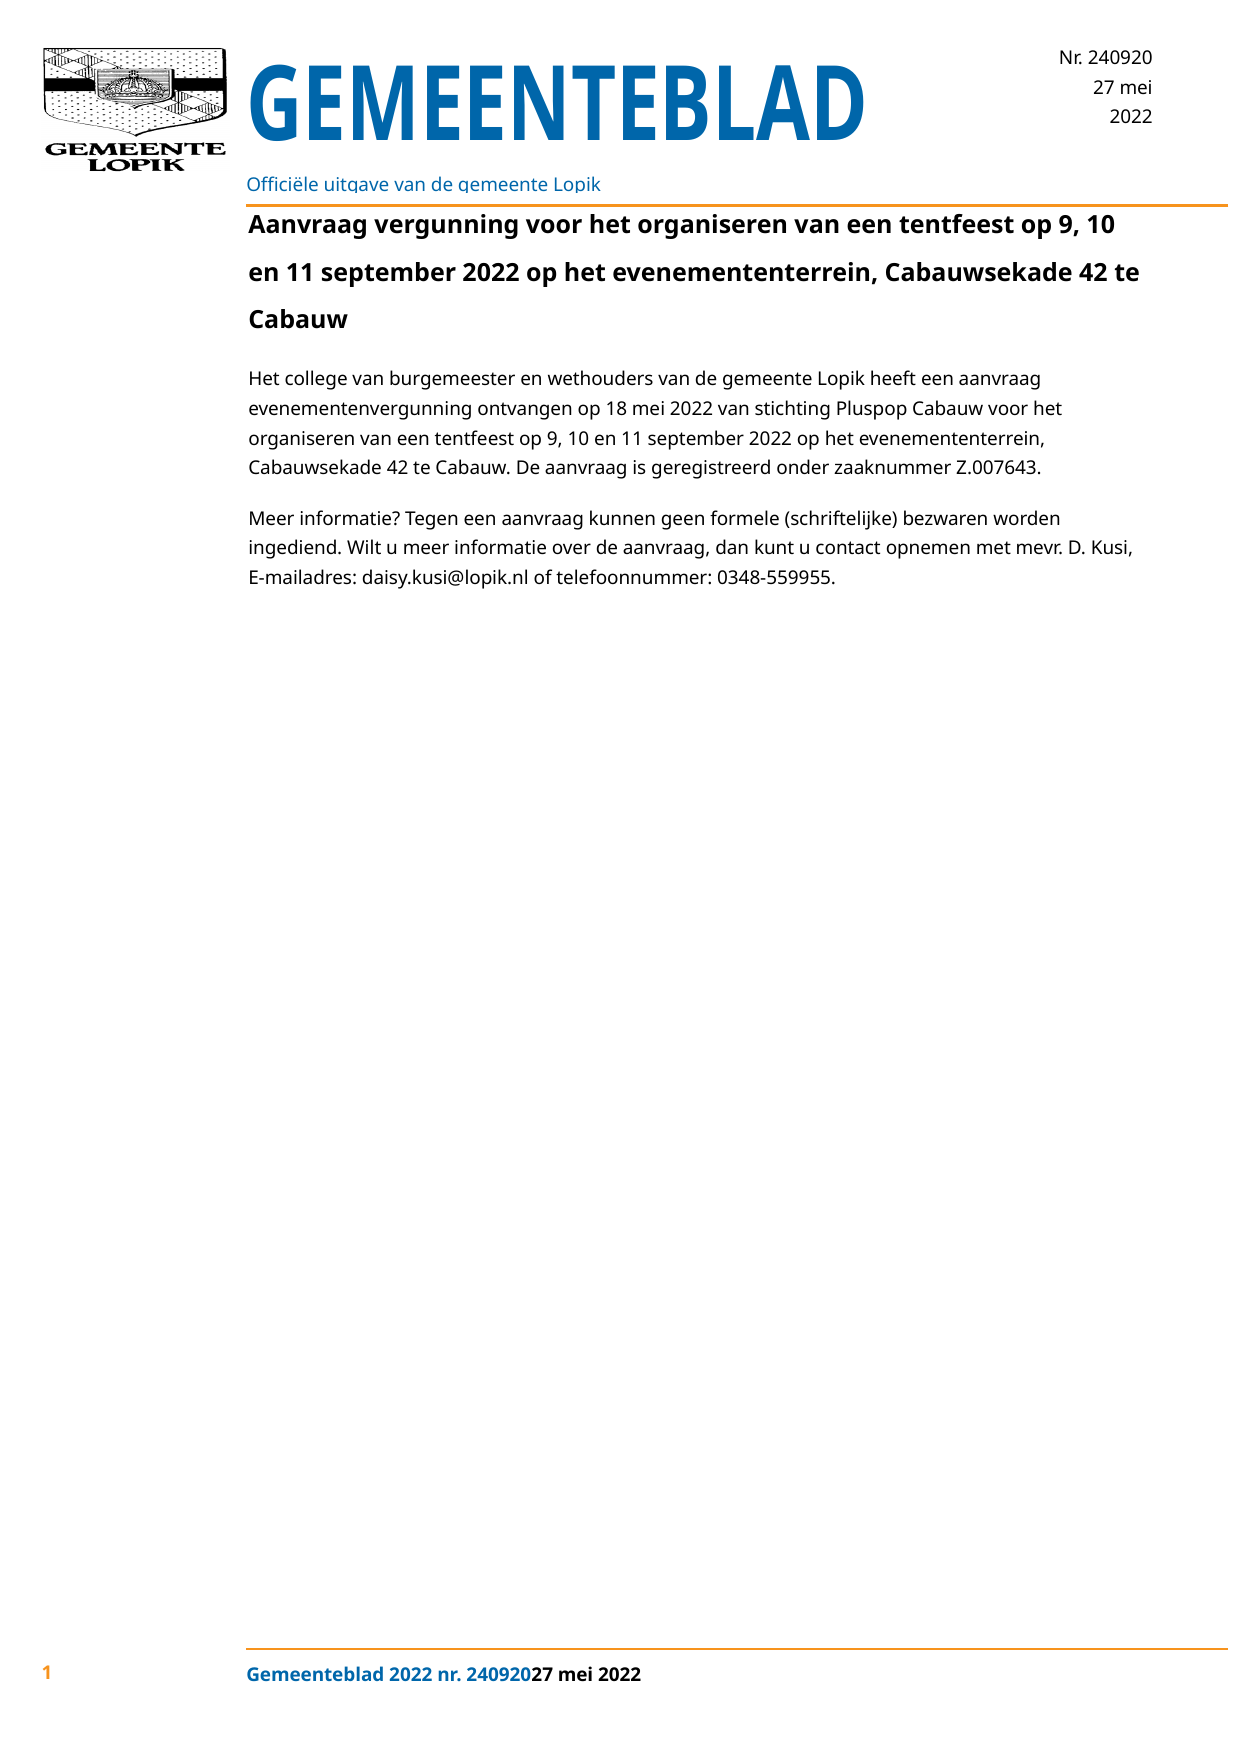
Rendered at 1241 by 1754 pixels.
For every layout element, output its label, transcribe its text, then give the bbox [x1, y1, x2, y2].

text Meer informatie? Tegen een aanvraag kunnen geen formele (schriftelijke) bezwaren worden ingediend. Wilt u meer informatie over de aanvraag, dan kunt u contact opnemen met mevr. D. Kusi, E-mailadres: daisy.kusi@lopik.nl of telefoonnummer: 0348-559955. [248, 505, 1152, 589]
text Het college van burgemeester en wethouders van de gemeente Lopik heeft een aanvraag evenementenvergunning ontvangen op 18 mei 2022 van stichting Pluspop Cabauw voor het organiseren van een tentfeest op 9, 10 en 11 september 2022 op het evenemententerrein, Cabauwsekade 42 te Cabauw. De aanvraag is geregistreerd onder zaaknummer Z.007643. [248, 366, 1152, 480]
text Aanvraag vergunning voor het organiseren van een tentfeest op 9, 10 en 11 september 2022 op het evenemententerrein, Cabauwsekade 42 te Cabauw [248, 207, 1152, 336]
picture [41, 47, 231, 172]
